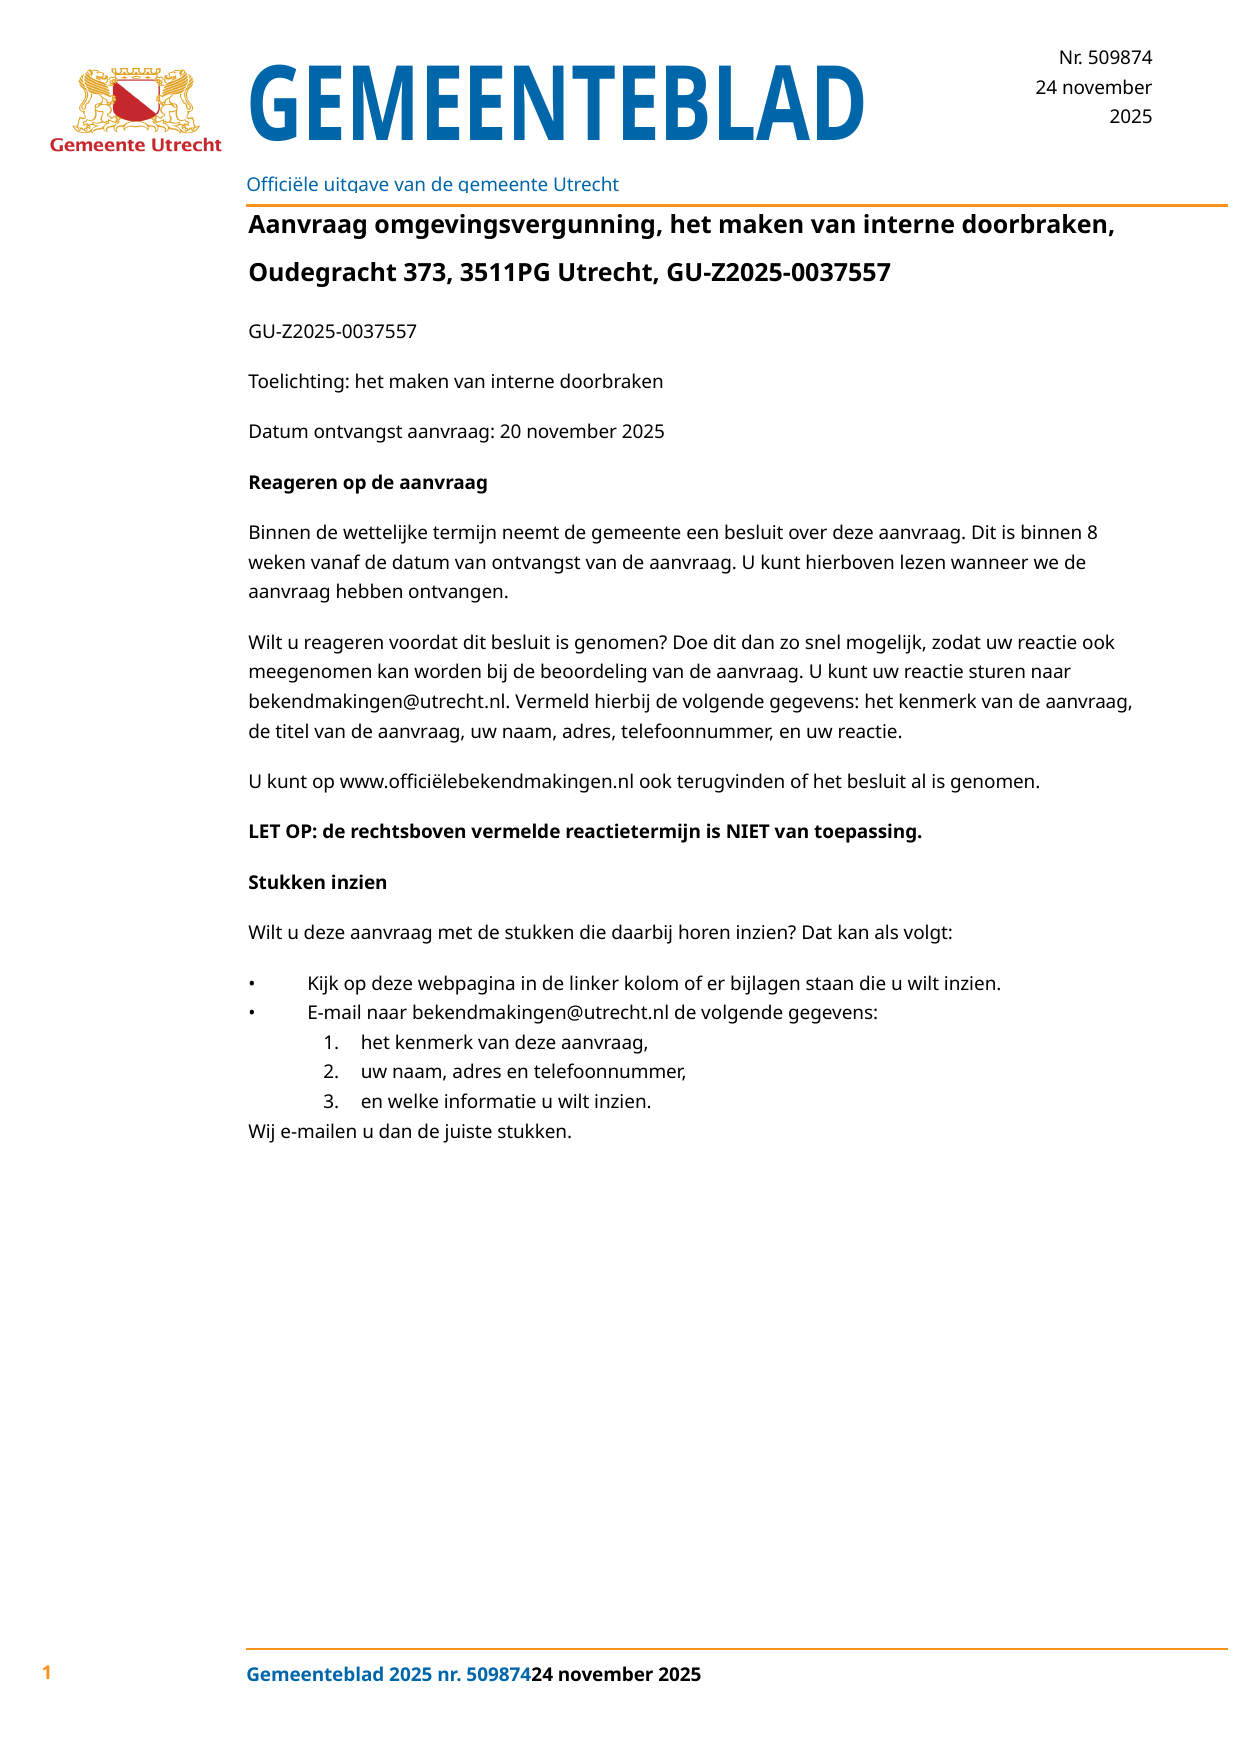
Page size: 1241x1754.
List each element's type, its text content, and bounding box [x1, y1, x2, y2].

text Datum ontvangst aanvraag: 20 november 2025 [248, 419, 1152, 444]
text Wilt u reageren voordat dit besluit is genomen? Doe dit dan zo snel mogelijk, zodat uw reactie ook meegenomen kan worden bij de beoordeling van de aanvraag. U kunt uw reactie sturen naar bekendmakingen@utrecht.nl. Vermeld hierbij de volgende gegevens: het kenmerk van de aanvraag, de titel van de aanvraag, uw naam, adres, telefoonnummer, en uw reactie. [248, 629, 1152, 744]
picture [41, 47, 231, 172]
text Aanvraag omgevingsvergunning, het maken van interne doorbraken, Oudegracht 373, 3511PG Utrecht, GU-Z2025-0037557 [248, 207, 1152, 288]
list E-mail naar bekendmakingen@utrecht.nl de volgende gegevens: [248, 999, 1152, 1025]
list uw naam, adres en telefoonnummer, [323, 1059, 1152, 1084]
text Stukken inzien [248, 869, 1152, 895]
text U kunt op www.officiëlebekendmakingen.nl ook terugvinden of het besluit al is genomen. [248, 768, 1152, 794]
text Toelichting: het maken van interne doorbraken [248, 368, 1152, 394]
list en welke informatie u wilt inzien. [323, 1088, 1152, 1114]
text LET OP: de rechtsboven vermelde reactietermijn is NIET van toepassing. [248, 819, 1152, 844]
text Reageren op de aanvraag [248, 469, 1152, 495]
text Binnen de wettelijke termijn neemt de gemeente een besluit over deze aanvraag. Dit is binnen 8 weken vanaf de datum van ontvangst van de aanvraag. U kunt hierboven lezen wanneer we de aanvraag hebben ontvangen. [248, 519, 1152, 604]
list Kijk op deze webpagina in de linker kolom of er bijlagen staan die u wilt inzien. [248, 970, 1152, 996]
text Wilt u deze aanvraag met de stukken die daarbij horen inzien? Dat kan als volgt: [248, 919, 1152, 945]
text GU-Z2025-0037557 [248, 318, 1152, 344]
text Wij e-mailen u dan de juiste stukken. [248, 1118, 1152, 1144]
list het kenmerk van deze aanvraag, [323, 1029, 1152, 1055]
